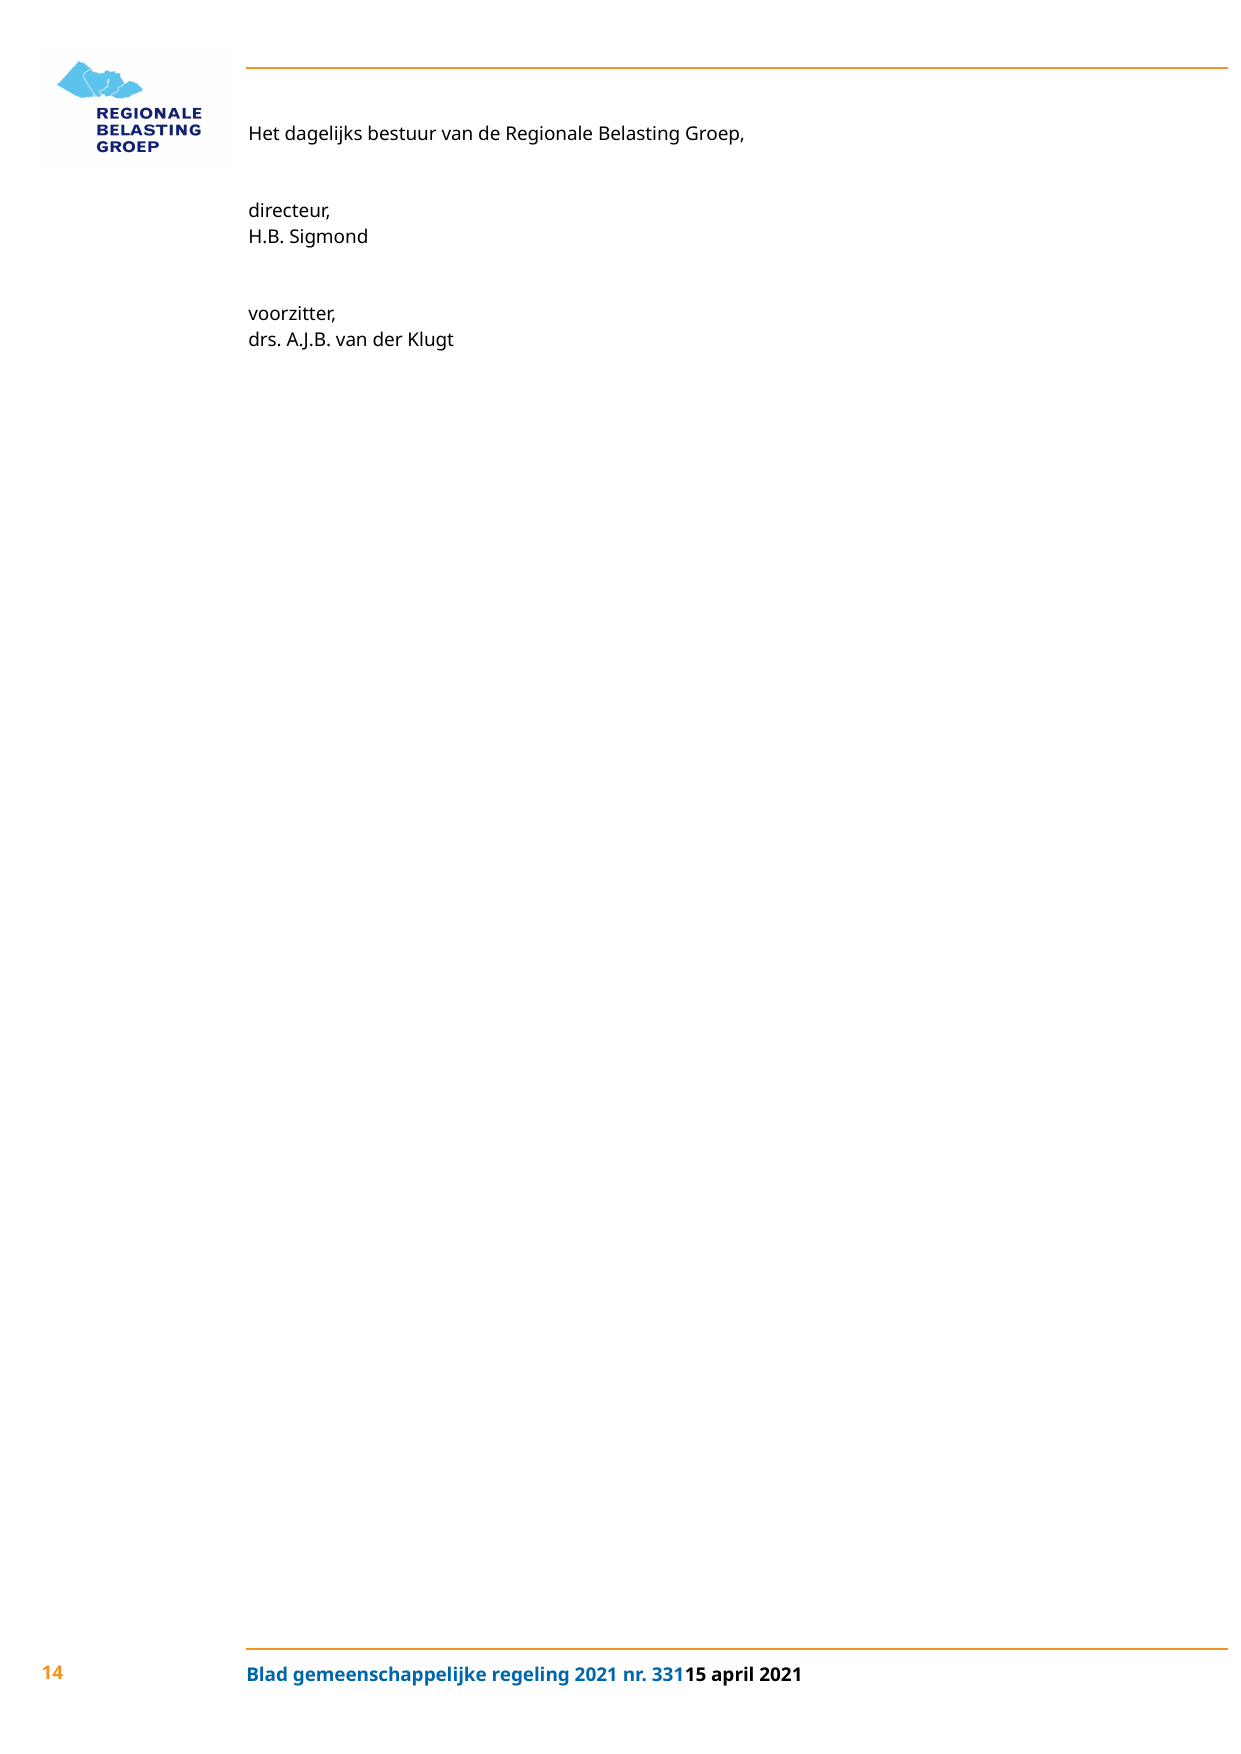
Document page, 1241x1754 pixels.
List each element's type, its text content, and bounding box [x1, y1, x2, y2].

picture [41, 47, 231, 172]
text Het dagelijks bestuur van de Regionale Belasting Groep, [248, 121, 1152, 146]
text voorzitter, [248, 301, 1152, 326]
text H.B. Sigmond [248, 223, 1152, 249]
text drs. A.J.B. van der Klugt [248, 326, 1152, 352]
text directeur, [248, 198, 1152, 223]
